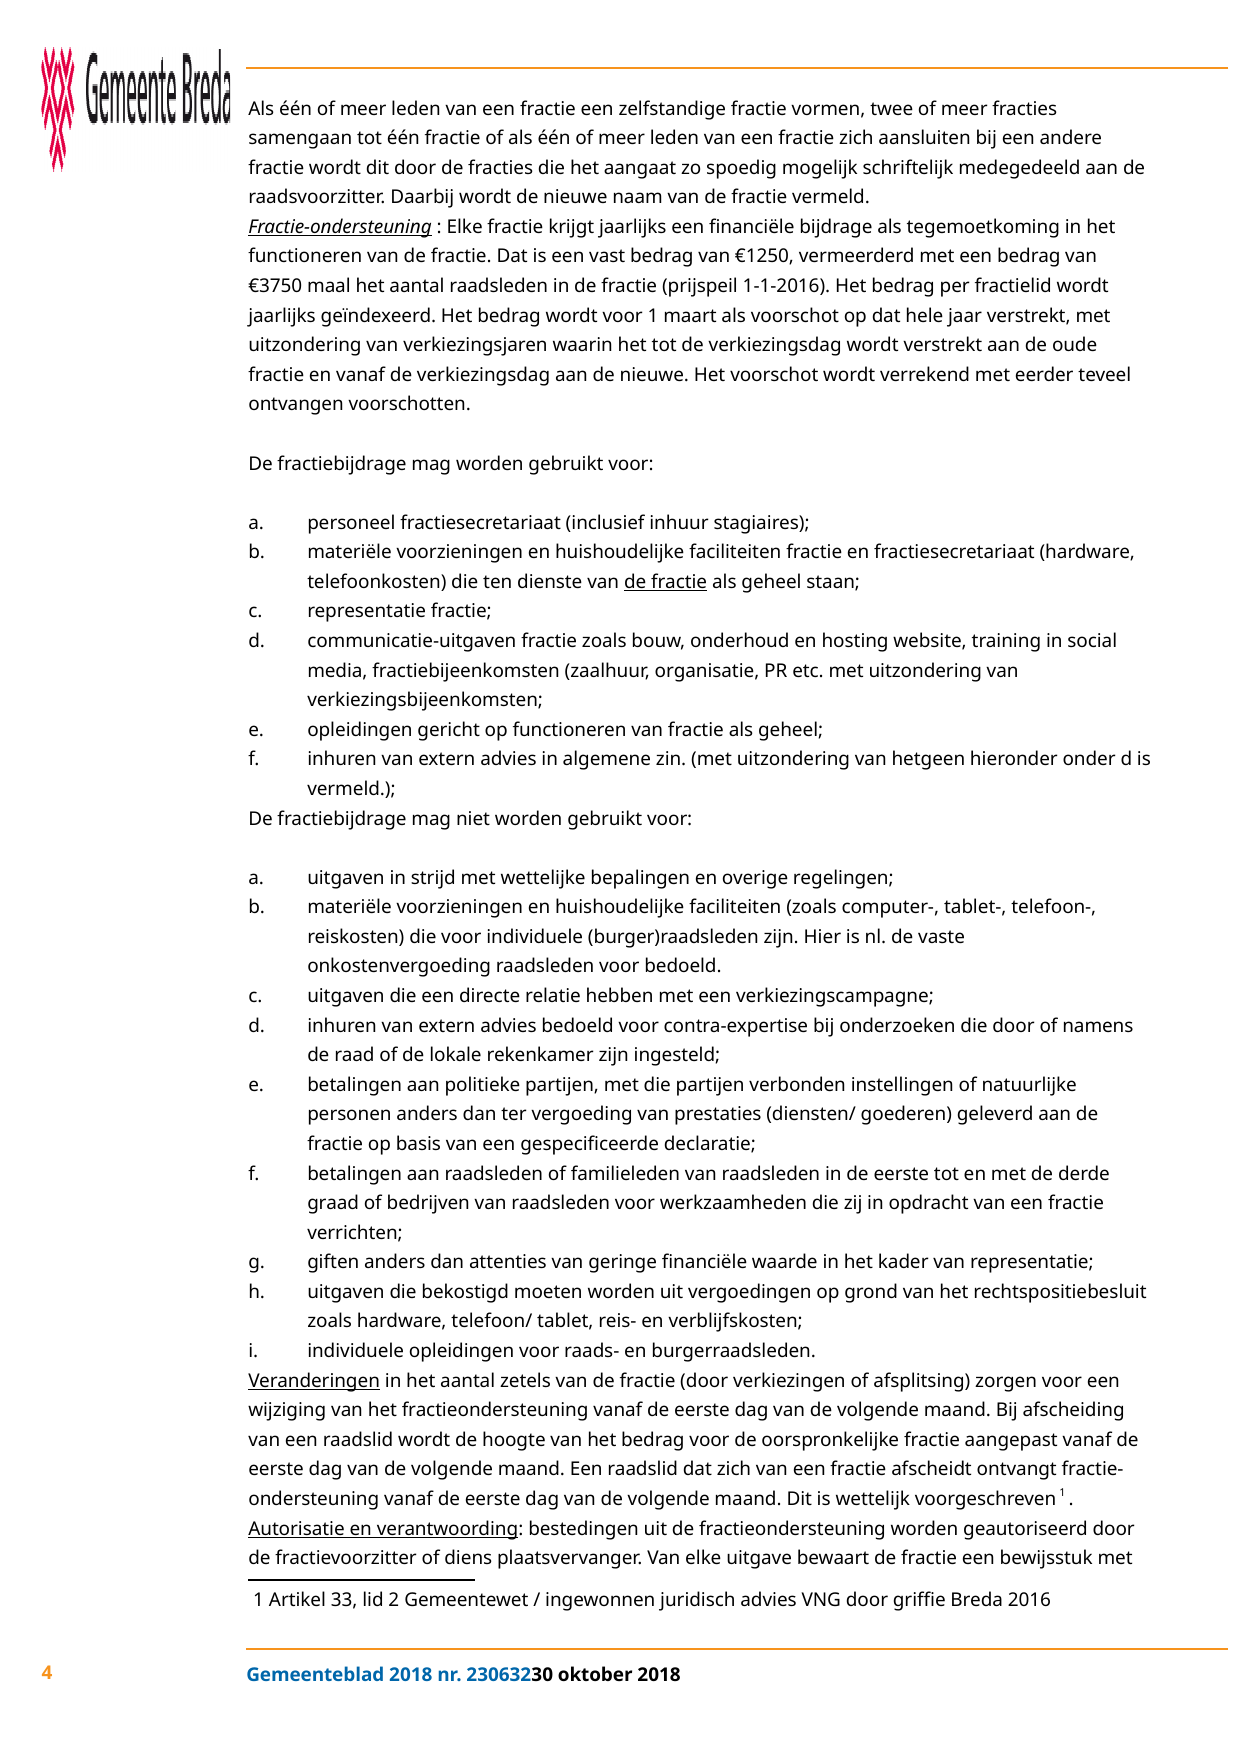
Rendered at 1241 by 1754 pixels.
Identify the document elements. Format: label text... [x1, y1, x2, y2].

list uitgaven die bekostigd moeten worden uit vergoedingen op grond van het rechtspositiebesluit zoals hardware, telefoon/ tablet, reis- en verblijfskosten; [248, 1278, 1152, 1333]
list communicatie-uitgaven fractie zoals bouw, onderhoud en hosting website, training in social media, fractiebijeenkomsten (zaalhuur, organisatie, PR etc. met uitzondering van verkiezingsbijeenkomsten; [248, 627, 1152, 712]
text De fractiebijdrage mag niet worden gebruikt voor: [248, 805, 1152, 831]
text Veranderingen in het aantal zetels van de fractie (door verkiezingen of afsplitsing) zorgen voor een wijziging van het fractieondersteuning vanaf de eerste dag van de volgende maand. Bij afscheiding van een raadslid wordt de hoogte van het bedrag voor de oorspronkelijke fractie aangepast vanaf de eerste dag van de volgende maand. Een raadslid dat zich van een fractie afscheidt ontvangt fractie-ondersteuning vanaf de eerste dag van de volgende maand. Dit is wettelijk voorgeschreven. [248, 1367, 1152, 1511]
text Artikel 33, lid 2 Gemeentewet / ingewonnen juridisch advies VNG door griffie Breda 2016 [248, 1586, 1152, 1612]
list inhuren van extern advies bedoeld voor contra-expertise bij onderzoeken die door of namens de raad of de lokale rekenkamer zijn ingesteld; [248, 1012, 1152, 1067]
text Als één of meer leden van een fractie een zelfstandige fractie vormen, twee of meer fracties samengaan tot één fractie of als één of meer leden van een fractie zich aansluiten bij een andere fractie wordt dit door de fracties die het aangaat zo spoedig mogelijk schriftelijk medegedeeld aan de raadsvoorzitter. Daarbij wordt de nieuwe naam van de fractie vermeld. [248, 95, 1152, 209]
list inhuren van extern advies in algemene zin. (met uitzondering van hetgeen hieronder onder d is vermeld.); [248, 746, 1152, 801]
picture [41, 47, 231, 172]
list betalingen aan raadsleden of familieleden van raadsleden in de eerste tot en met de derde graad of bedrijven van raadsleden voor werkzaamheden die zij in opdracht van een fractie verrichten; [248, 1160, 1152, 1245]
text Fractie-ondersteuning : Elke fractie krijgt jaarlijks een financiële bijdrage als tegemoetkoming in het functioneren van de fractie. Dat is een vast bedrag van €1250, vermeerderd met een bedrag van €3750 maal het aantal raadsleden in de fractie (prijspeil 1-1-2016). Het bedrag per fractielid wordt jaarlijks geïndexeerd. Het bedrag wordt voor 1 maart als voorschot op dat hele jaar verstrekt, met uitzondering van verkiezingsjaren waarin het tot de verkiezingsdag wordt verstrekt aan de oude fractie en vanaf de verkiezingsdag aan de nieuwe. Het voorschot wordt verrekend met eerder teveel ontvangen voorschotten. [248, 213, 1152, 416]
text Autorisatie en verantwoording: bestedingen uit de fractieondersteuning worden geautoriseerd door de fractievoorzitter of diens plaatsvervanger. Van elke uitgave bewaart de fractie een bewijsstuk met [248, 1515, 1152, 1570]
list individuele opleidingen voor raads- en burgerraadsleden. [248, 1337, 1152, 1363]
list materiële voorzieningen en huishoudelijke faciliteiten fractie en fractiesecretariaat (hardware, telefoonkosten) die ten dienste van de fractie als geheel staan; [248, 538, 1152, 594]
list betalingen aan politieke partijen, met die partijen verbonden instellingen of natuurlijke personen anders dan ter vergoeding van prestaties (diensten/ goederen) geleverd aan de fractie op basis van een gespecificeerde declaratie; [248, 1071, 1152, 1156]
text De fractiebijdrage mag worden gebruikt voor: [248, 450, 1152, 476]
list giften anders dan attenties van geringe financiële waarde in het kader van representatie; [248, 1248, 1152, 1274]
list opleidingen gericht op functioneren van fractie als geheel; [248, 716, 1152, 742]
list personeel fractiesecretariaat (inclusief inhuur stagiaires); [248, 509, 1152, 535]
list representatie fractie; [248, 598, 1152, 623]
list uitgaven in strijd met wettelijke bepalingen en overige regelingen; [248, 864, 1152, 890]
list uitgaven die een directe relatie hebben met een verkiezingscampagne; [248, 982, 1152, 1008]
list materiële voorzieningen en huishoudelijke faciliteiten (zoals computer-, tablet-, telefoon-, reiskosten) die voor individuele (burger)raadsleden zijn. Hier is nl. de vaste onkostenvergoeding raadsleden voor bedoeld. [248, 893, 1152, 978]
